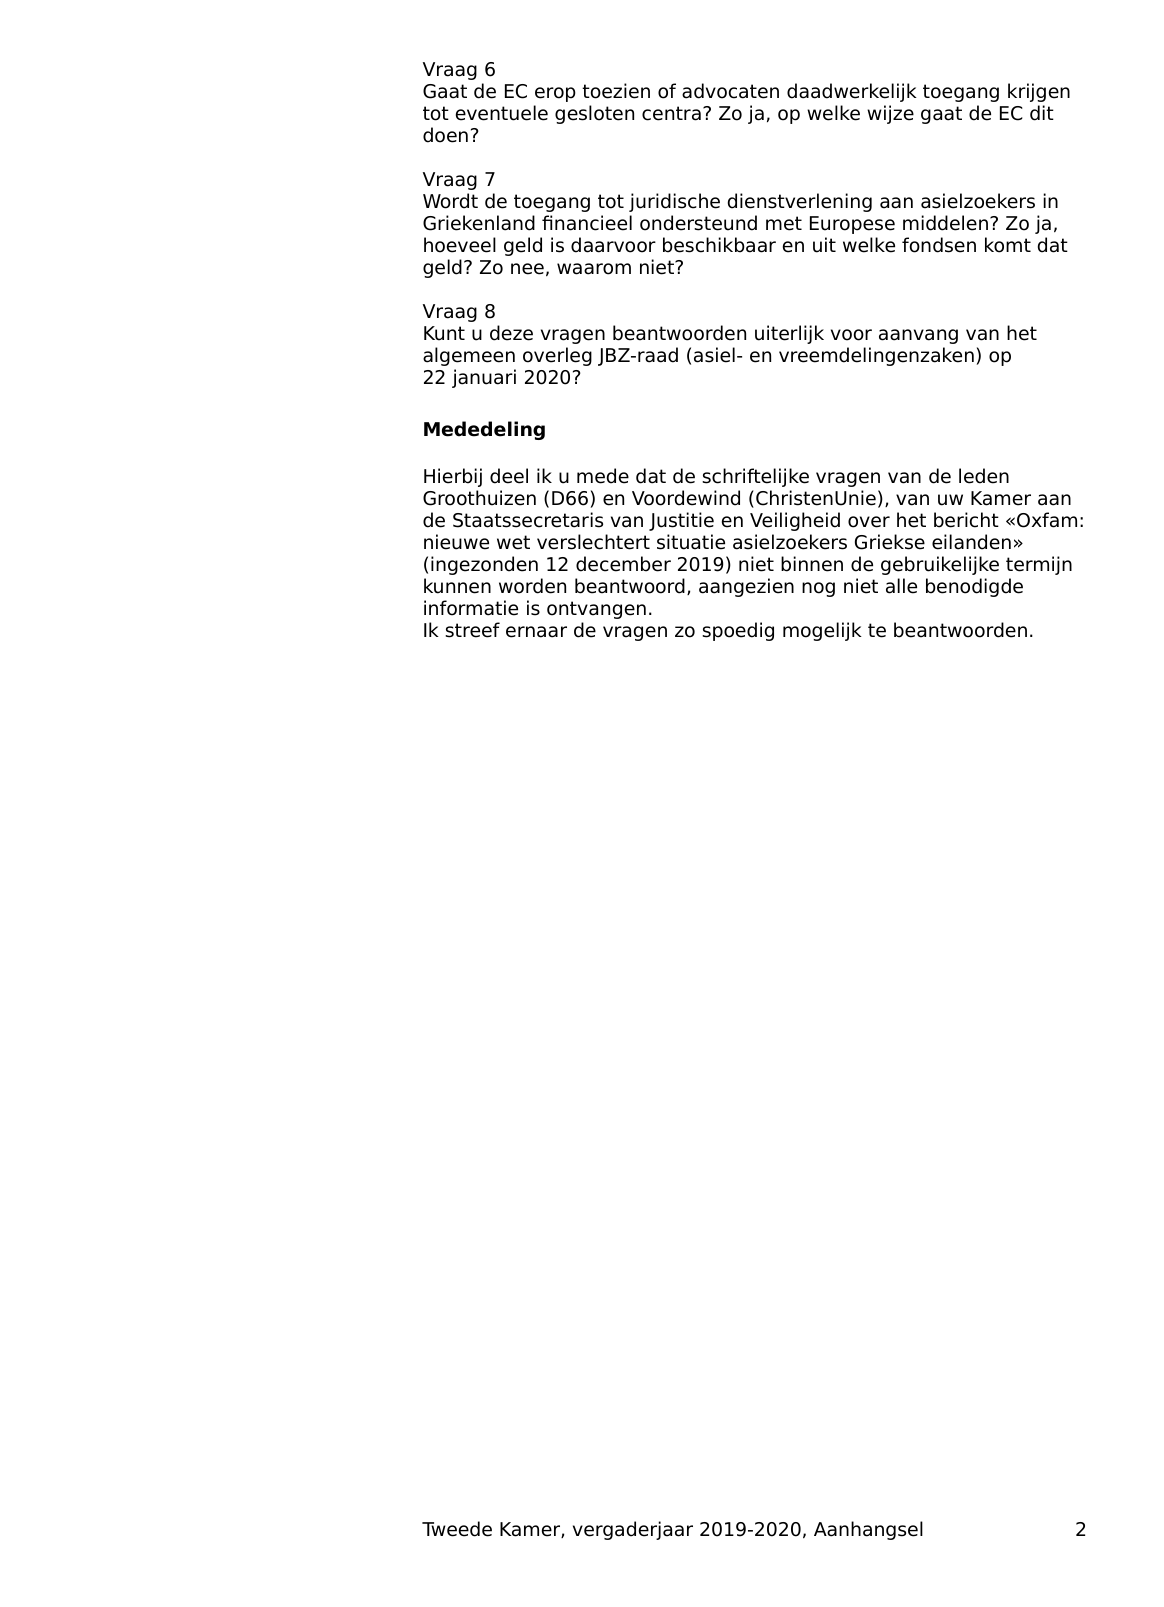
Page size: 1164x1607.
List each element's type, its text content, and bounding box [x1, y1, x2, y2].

text Vraag 8 [422, 301, 1087, 323]
text Wordt de toegang tot juridische dienstverlening aan asielzoekers in Griekenland financieel ondersteund met Europese middelen? Zo ja, hoeveel geld is daarvoor beschikbaar en uit welke fondsen komt dat geld? Zo nee, waarom niet? [422, 191, 1087, 279]
text Vraag 6 [422, 59, 1087, 81]
text Hierbij deel ik u mede dat de schriftelijke vragen van de leden Groothuizen (D66) en Voordewind (ChristenUnie), van uw Kamer aan de Staatssecretaris van Justitie en Veiligheid over het bericht «Oxfam: nieuwe wet verslechtert situatie asielzoekers Griekse eilanden» (ingezonden 12 december 2019) niet binnen de gebruikelijke termijn kunnen worden beantwoord, aangezien nog niet alle benodigde informatie is ontvangen. [422, 466, 1087, 620]
text Ik streef ernaar de vragen zo spoedig mogelijk te beantwoorden. [422, 620, 1087, 642]
text Vraag 7 [422, 169, 1087, 191]
text Gaat de EC erop toezien of advocaten daadwerkelijk toegang krijgen tot eventuele gesloten centra? Zo ja, op welke wijze gaat de EC dit doen? [422, 81, 1087, 147]
text Kunt u deze vragen beantwoorden uiterlijk voor aanvang van het algemeen overleg JBZ-raad (asiel- en vreemdelingenzaken) op 22 januari 2020? [422, 323, 1087, 389]
subtitle Mededeling [422, 419, 1087, 441]
